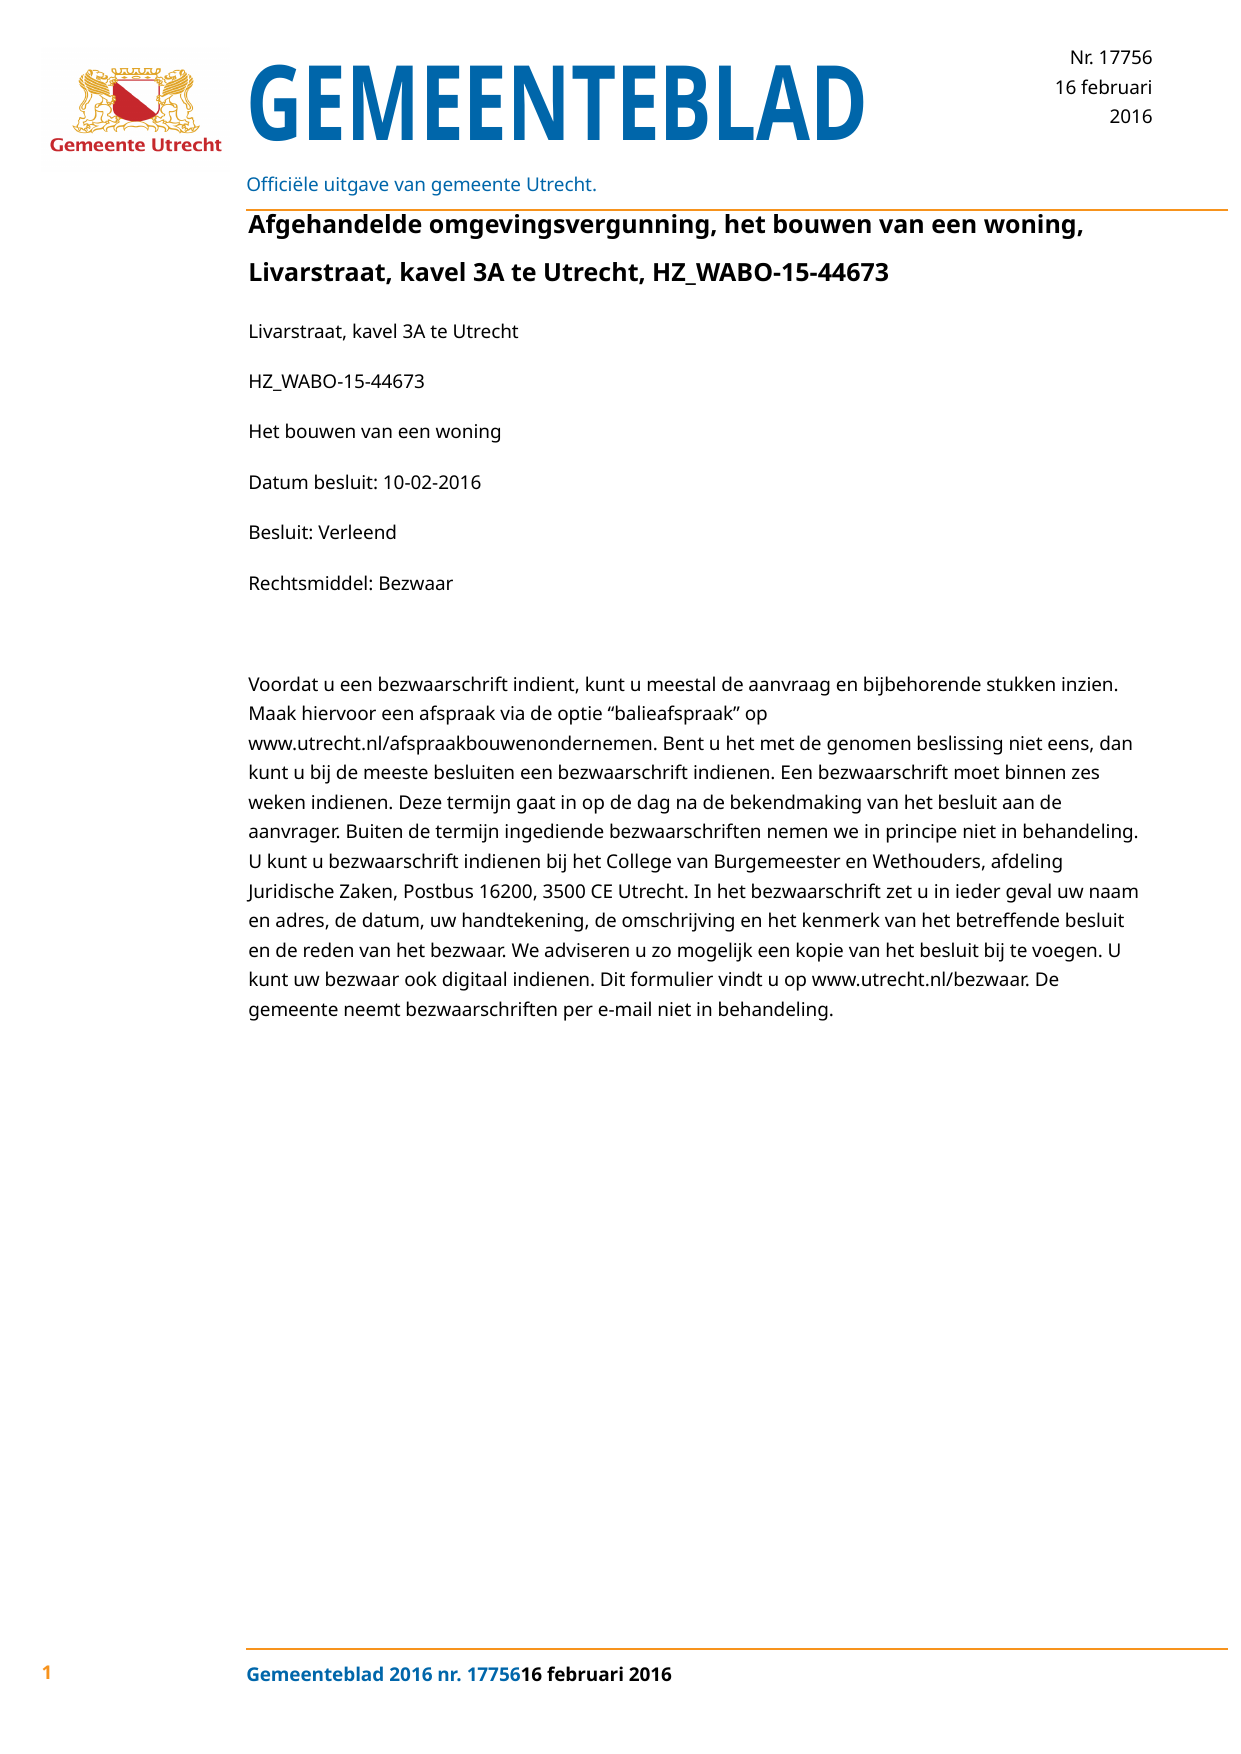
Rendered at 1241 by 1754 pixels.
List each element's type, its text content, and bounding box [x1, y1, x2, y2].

text Rechtsmiddel: Bezwaar [248, 570, 1152, 596]
text Afgehandelde omgevingsvergunning, het bouwen van een woning, Livarstraat, kavel 3A te Utrecht, HZ_WABO-15-44673 [248, 211, 1152, 288]
text Besluit: Verleend [248, 519, 1152, 545]
text Datum besluit: 10-02-2016 [248, 469, 1152, 495]
text Het bouwen van een woning [248, 419, 1152, 444]
text HZ_WABO-15-44673 [248, 368, 1152, 394]
text Voordat u een bezwaarschrift indient, kunt u meestal de aanvraag en bijbehorende stukken inzien. Maak hiervoor een afspraak via de optie “balieafspraak” op www.utrecht.nl/afspraakbouwenondernemen. Bent u het met de genomen beslissing niet eens, dan kunt u bij de meeste besluiten een bezwaarschrift indienen. Een bezwaarschrift moet binnen zes weken indienen. Deze termijn gaat in op de dag na de bekendmaking van het besluit aan de aanvrager. Buiten de termijn ingediende bezwaarschriften nemen we in principe niet in behandeling. U kunt u bezwaarschrift indienen bij het College van Burgemeester en Wethouders, afdeling Juridische Zaken, Postbus 16200, 3500 CE Utrecht. In het bezwaarschrift zet u in ieder geval uw naam en adres, de datum, uw handtekening, de omschrijving en het kenmerk van het betreffende besluit en de reden van het bezwaar. We adviseren u zo mogelijk een kopie van het besluit bij te voegen. U kunt uw bezwaar ook digitaal indienen. Dit formulier vindt u op www.utrecht.nl/bezwaar. De gemeente neemt bezwaarschriften per e-mail niet in behandeling. [248, 671, 1152, 1022]
text Livarstraat, kavel 3A te Utrecht [248, 318, 1152, 344]
picture [41, 47, 231, 172]
